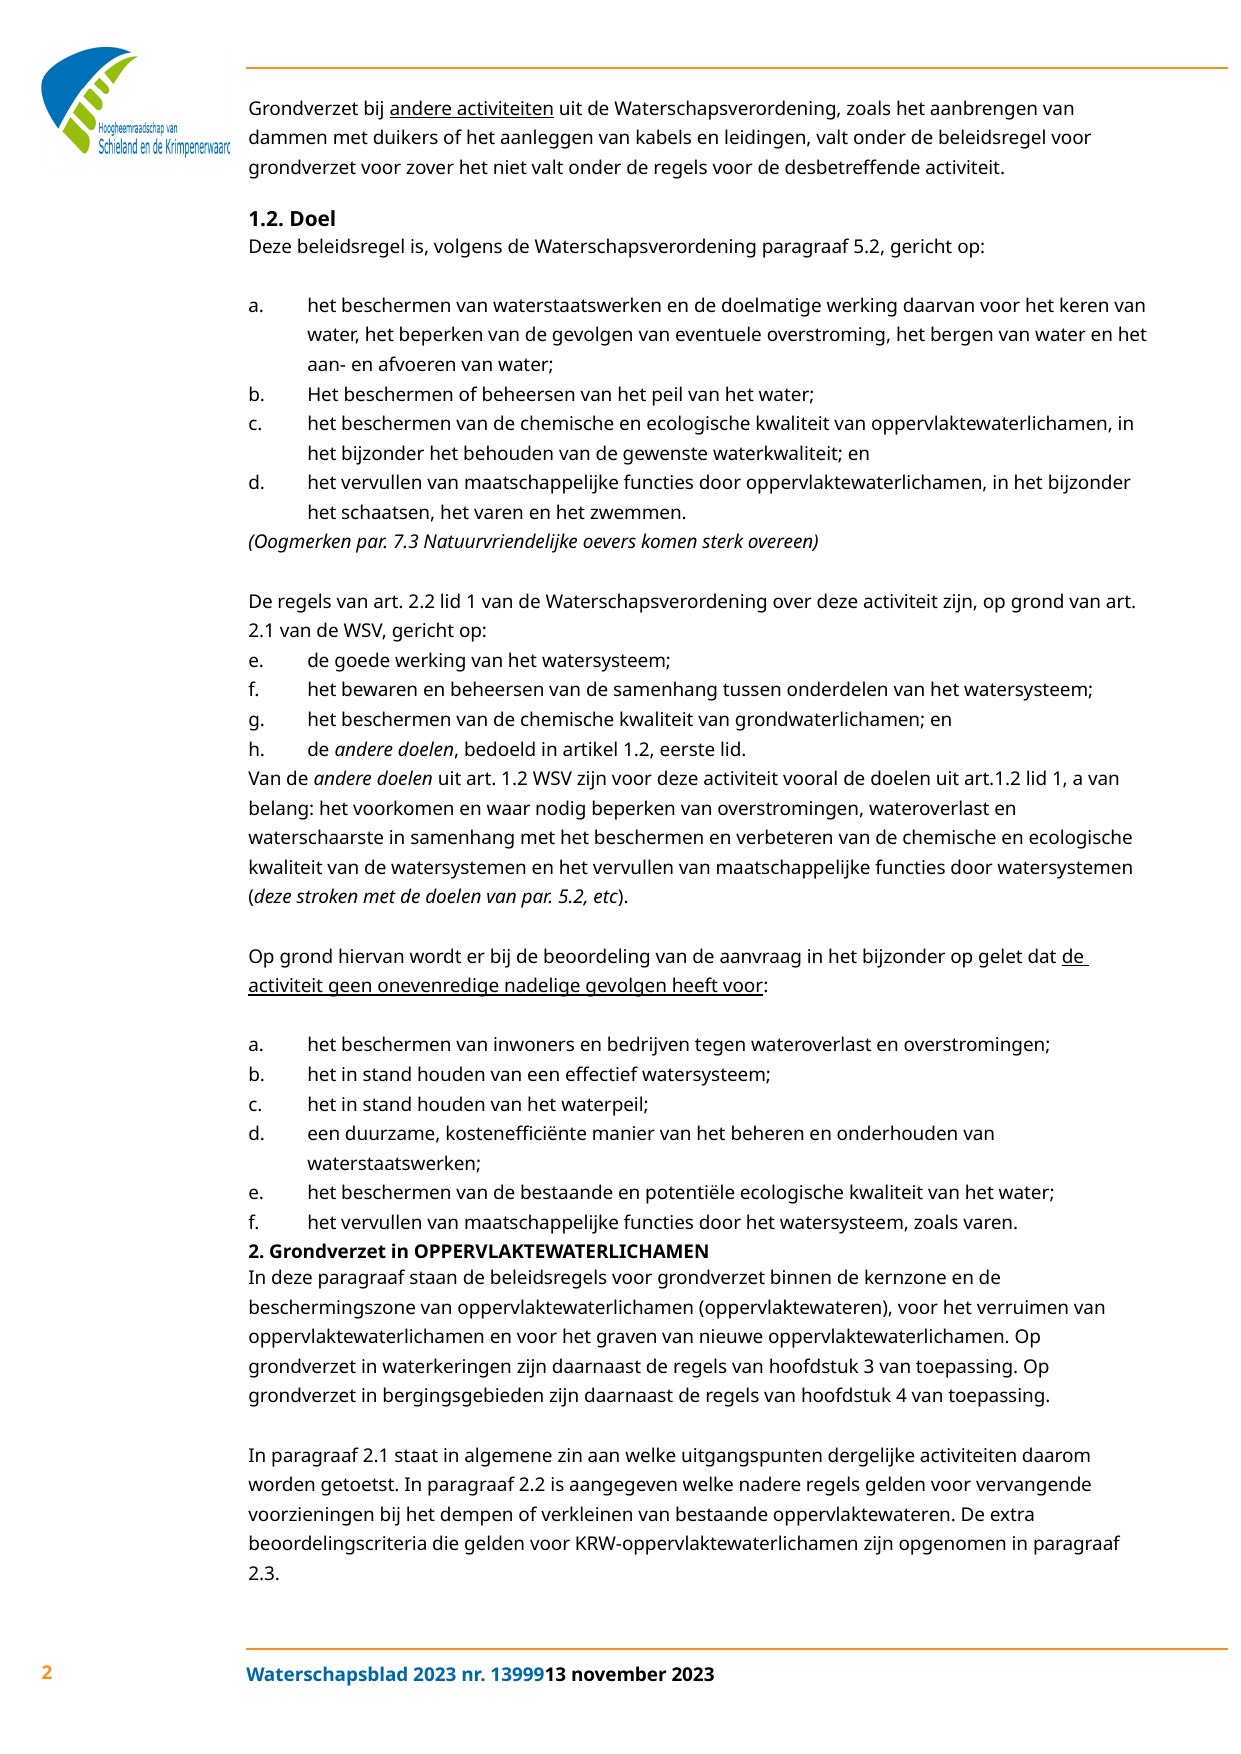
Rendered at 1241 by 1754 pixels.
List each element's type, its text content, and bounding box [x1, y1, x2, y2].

list de goede werking van het watersysteem; [248, 647, 1152, 673]
text In paragraaf 2.1 staat in algemene zin aan welke uitgangspunten dergelijke activiteiten daarom worden getoetst. In paragraaf 2.2 is aangegeven welke nadere regels gelden voor vervangende voorzieningen bij het dempen of verkleinen van bestaande oppervlaktewateren. De extra beoordelingscriteria die gelden voor KRW-oppervlaktewaterlichamen zijn opgenomen in paragraaf 2.3. [248, 1442, 1152, 1586]
list het vervullen van maatschappelijke functies door oppervlaktewaterlichamen, in het bijzonder het schaatsen, het varen en het zwemmen. [248, 469, 1152, 525]
picture [41, 47, 231, 172]
text Van de andere doelen uit art. 1.2 WSV zijn voor deze activiteit vooral de doelen uit art.1.2 lid 1, a van belang: het voorkomen en waar nodig beperken van overstromingen, wateroverlast en waterschaarste in samenhang met het beschermen en verbeteren van de chemische en ecologische kwaliteit van de watersystemen en het vervullen van maatschappelijke functies door watersystemen (deze stroken met de doelen van par. 5.2, etc). [248, 765, 1152, 909]
list het in stand houden van een effectief watersysteem; [248, 1061, 1152, 1087]
list het beschermen van de chemische en ecologische kwaliteit van oppervlaktewaterlichamen, in het bijzonder het behouden van de gewenste waterkwaliteit; en [248, 410, 1152, 466]
list het beschermen van waterstaatswerken en de doelmatige werking daarvan voor het keren van water, het beperken van de gevolgen van eventuele overstroming, het bergen van water en het aan- en afvoeren van water; [248, 292, 1152, 377]
list het in stand houden van het waterpeil; [248, 1091, 1152, 1116]
list een duurzame, kostenefficiënte manier van het beheren en onderhouden van waterstaatswerken; [248, 1120, 1152, 1176]
list het beschermen van de chemische kwaliteit van grondwaterlichamen; en [248, 706, 1152, 732]
text Op grond hiervan wordt er bij de beoordeling van de aanvraag in het bijzonder op gelet dat de activiteit geen onevenredige nadelige gevolgen heeft voor: [248, 943, 1152, 998]
text Grondverzet bij andere activiteiten uit de Waterschapsverordening, zoals het aanbrengen van dammen met duikers of het aanleggen van kabels en leidingen, valt onder de beleidsregel voor grondverzet voor zover het niet valt onder de regels voor de desbetreffende activiteit. [248, 95, 1152, 180]
list het beschermen van inwoners en bedrijven tegen wateroverlast en overstromingen; [248, 1032, 1152, 1057]
list het beschermen van de bestaande en potentiële ecologische kwaliteit van het water; [248, 1179, 1152, 1205]
list de andere doelen, bedoeld in artikel 1.2, eerste lid. [248, 736, 1152, 761]
list het bewaren en beheersen van de samenhang tussen onderdelen van het watersysteem; [248, 677, 1152, 702]
text De regels van art. 2.2 lid 1 van de Waterschapsverordening over deze activiteit zijn, op grond van art. 2.1 van de WSV, gericht op: [248, 588, 1152, 643]
text Deze beleidsregel is, volgens de Waterschapsverordening paragraaf 5.2, gericht op: [248, 233, 1152, 258]
text (Oogmerken par. 7.3 Natuurvriendelijke oevers komen sterk overeen) [248, 529, 1152, 554]
text 2. Grondverzet in OPPERVLAKTEWATERLICHAMEN [248, 1239, 1152, 1264]
list het vervullen van maatschappelijke functies door het watersysteem, zoals varen. [248, 1209, 1152, 1235]
list Het beschermen of beheersen van het peil van het water; [248, 381, 1152, 406]
text 1.2. Doel [248, 204, 1152, 233]
text In deze paragraaf staan de beleidsregels voor grondverzet binnen de kernzone en de beschermingszone van oppervlaktewaterlichamen (oppervlaktewateren), voor het verruimen van oppervlaktewaterlichamen en voor het graven van nieuwe oppervlaktewaterlichamen. Op grondverzet in waterkeringen zijn daarnaast de regels van hoofdstuk 3 van toepassing. Op grondverzet in bergingsgebieden zijn daarnaast de regels van hoofdstuk 4 van toepassing. [248, 1264, 1152, 1408]
